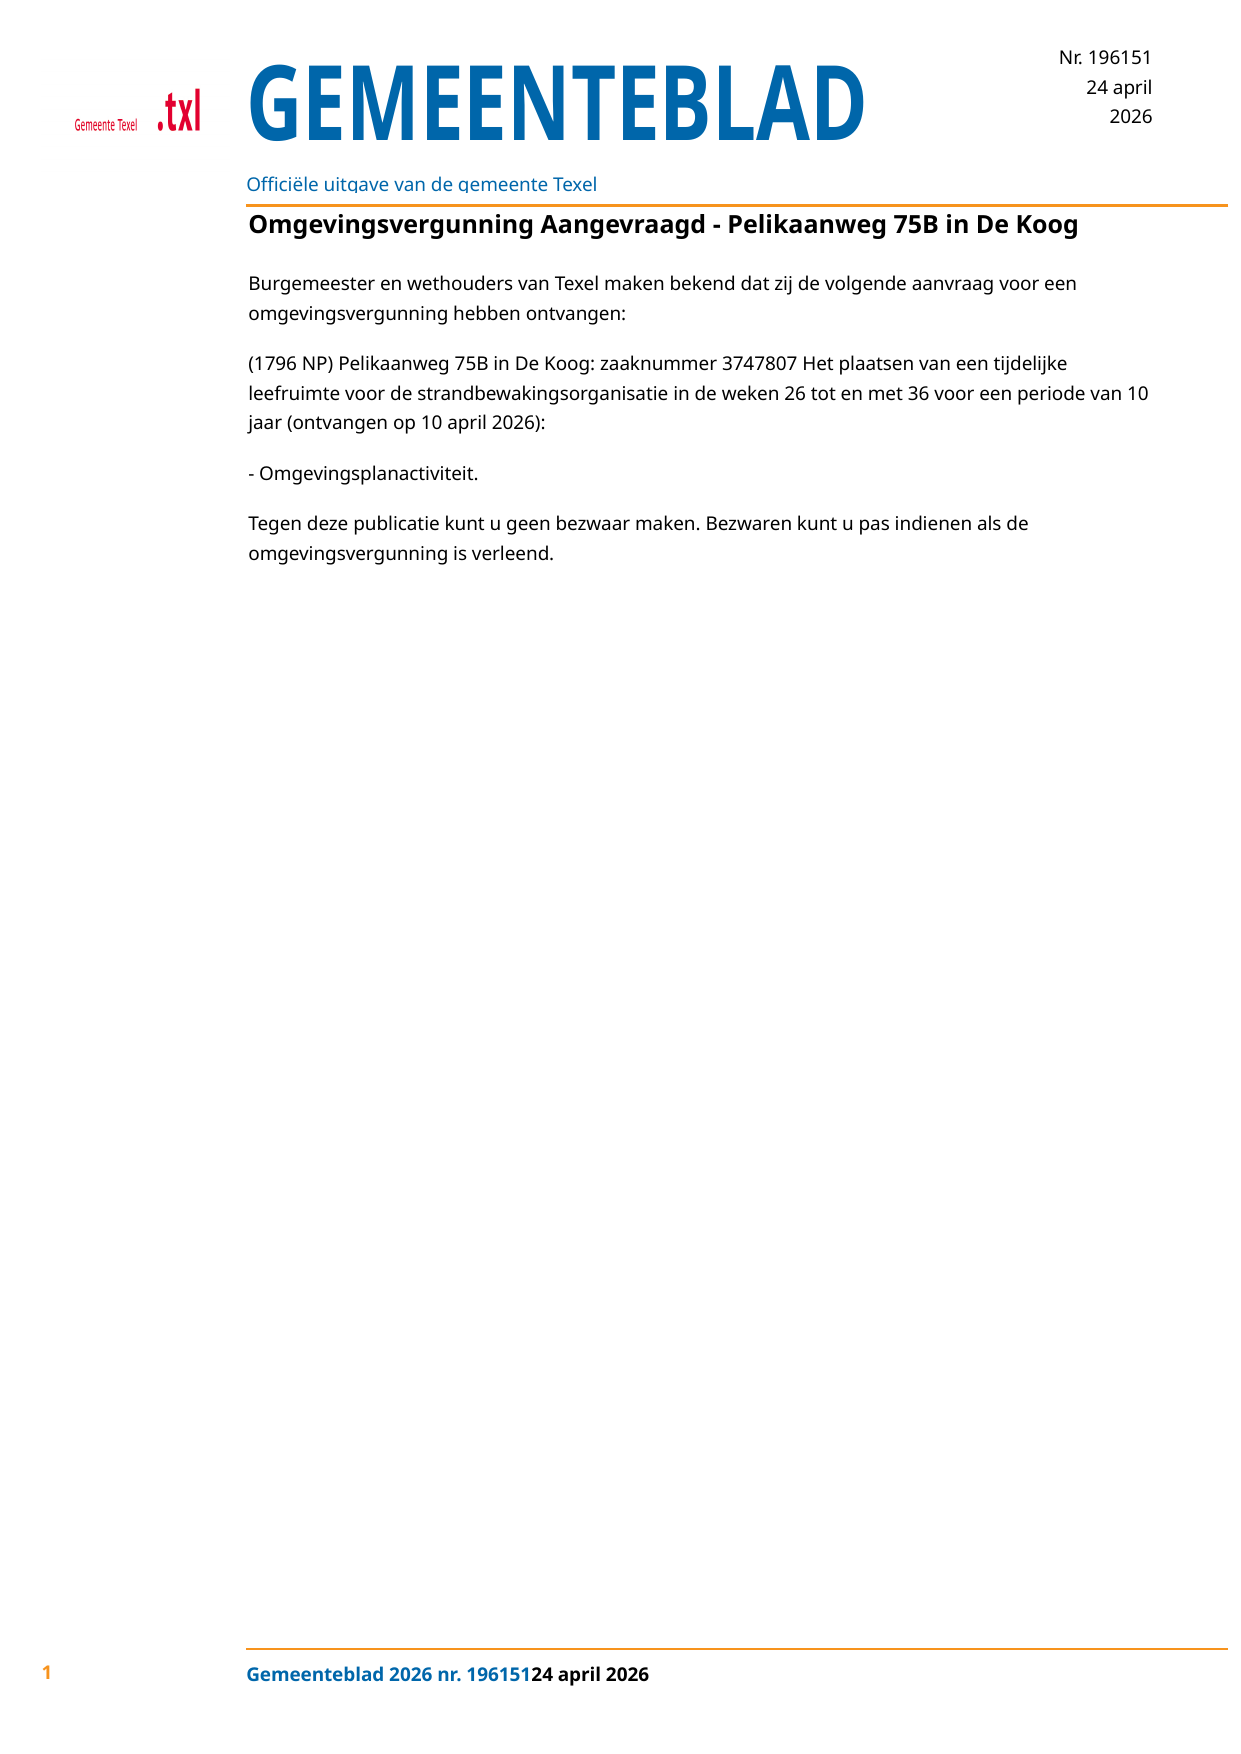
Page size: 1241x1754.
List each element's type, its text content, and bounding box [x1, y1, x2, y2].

text - Omgevingsplanactiviteit. [248, 460, 1152, 486]
text Tegen deze publicatie kunt u geen bezwaar maken. Bezwaren kunt u pas indienen als de omgevingsvergunning is verleend. [248, 510, 1152, 566]
text Omgevingsvergunning Aangevraagd - Pelikaanweg 75B in De Koog [248, 207, 1152, 241]
text Burgemeester en wethouders van Texel maken bekend dat zij de volgende aanvraag voor een omgevingsvergunning hebben ontvangen: [248, 270, 1152, 326]
text (1796 NP) Pelikaanweg 75B in De Koog: zaaknummer 3747807 Het plaatsen van een tijdelijke leefruimte voor de strandbewakingsorganisatie in de weken 26 tot en met 36 voor een periode van 10 jaar (ontvangen op 10 april 2026): [248, 350, 1152, 435]
picture [41, 47, 231, 172]
